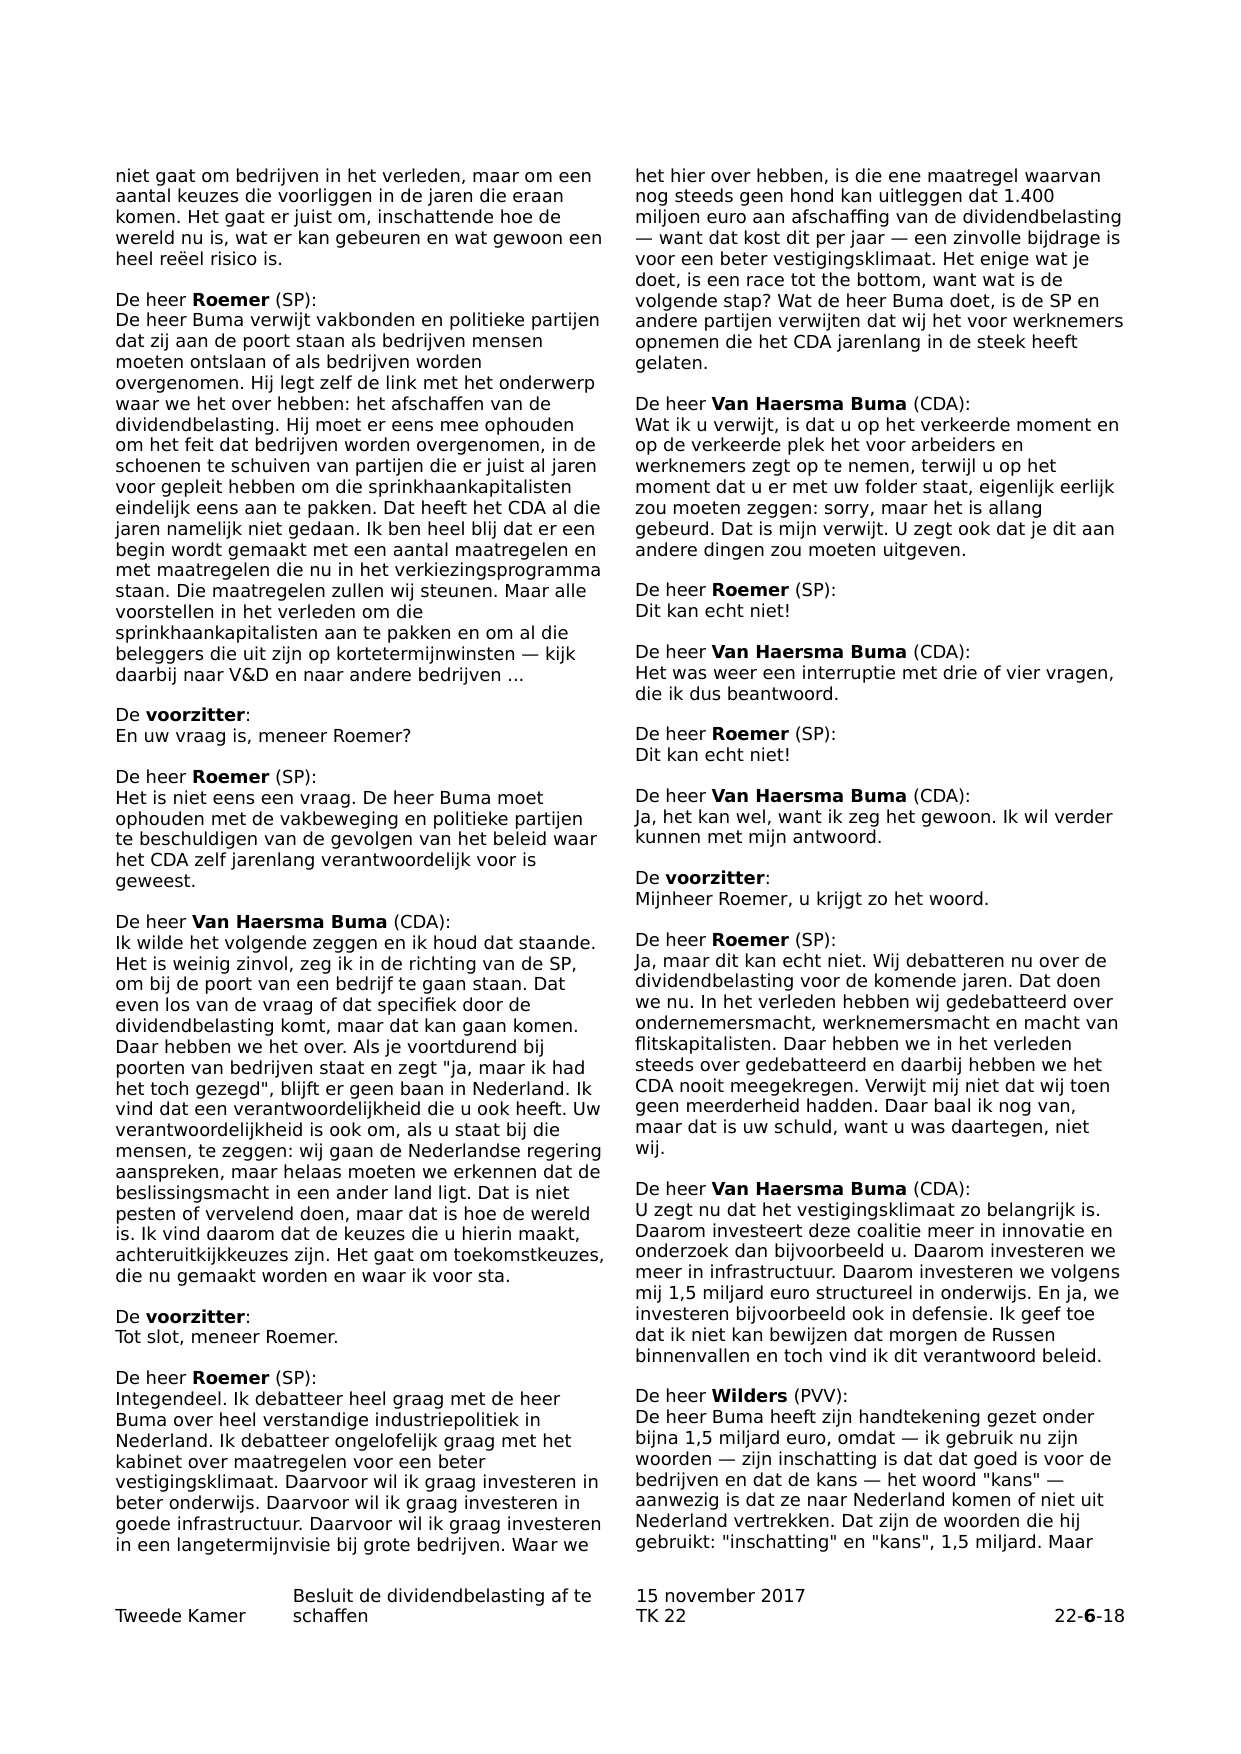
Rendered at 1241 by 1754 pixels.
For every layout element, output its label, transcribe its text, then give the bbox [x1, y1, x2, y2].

text Ja, het kan wel, want ik zeg het gewoon. Ik wil verder kunnen met mijn antwoord. [635, 806, 1125, 848]
text De heer Roemer (SP): [635, 580, 1125, 601]
text De heer Van Haersma Buma (CDA): [635, 786, 1125, 806]
text Het was weer een interruptie met drie of vier vragen, die ik dus beantwoord. [635, 662, 1125, 704]
text De heer Roemer (SP): [115, 289, 605, 310]
text De voorzitter: [115, 1307, 605, 1327]
text Ja, maar dit kan echt niet. Wij debatteren nu over de dividendbelasting voor de komende jaren. Dat doen we nu. In het verleden hebben wij gedebatteerd over ondernemersmacht, werknemersmacht en macht van flitskapitalisten. Daar hebben we in het verleden steeds over gedebatteerd en daarbij hebben we het CDA nooit meegekregen. Verwijt mij niet dat wij toen geen meerderheid hadden. Daar baal ik nog van, maar dat is uw schuld, want u was daartegen, niet wij. [635, 950, 1125, 1159]
text De heer Roemer (SP): [115, 1368, 605, 1389]
text De heer Van Haersma Buma (CDA): [635, 1179, 1125, 1199]
text De heer Roemer (SP): [115, 767, 605, 787]
text De heer Van Haersma Buma (CDA): [635, 642, 1125, 662]
text Integendeel. Ik debatteer heel graag met de heer Buma over heel verstandige industriepolitiek in Nederland. Ik debatteer ongelofelijk graag met het kabinet over maatregelen voor een beter vestigingsklimaat. Daarvoor wil ik graag investeren in beter onderwijs. Daarvoor wil ik graag investeren in goede infrastructuur. Daarvoor wil ik graag investeren in een langetermijnvisie bij grote bedrijven. Waar we [115, 1389, 605, 1556]
text Mijnheer Roemer, u krijgt zo het woord. [635, 889, 1125, 910]
text U zegt nu dat het vestigingsklimaat zo belangrijk is. Daarom investeert deze coalitie meer in innovatie en onderzoek dan bijvoorbeeld u. Daarom investeren we meer in infrastructuur. Daarom investeren we volgens mij 1,5 miljard euro structureel in onderwijs. En ja, we investeren bijvoorbeeld ook in defensie. Ik geef toe dat ik niet kan bewijzen dat morgen de Russen binnenvallen en toch vind ik dit verantwoord beleid. [635, 1199, 1125, 1366]
text De heer Roemer (SP): [635, 930, 1125, 950]
text En uw vraag is, meneer Roemer? [115, 726, 605, 747]
text De heer Roemer (SP): [635, 724, 1125, 745]
text De voorzitter: [635, 868, 1125, 889]
text De voorzitter: [115, 705, 605, 726]
text het hier over hebben, is die ene maatregel waarvan nog steeds geen hond kan uitleggen dat 1.400 miljoen euro aan afschaffing van de dividendbelasting — want dat kost dit per jaar — een zinvolle bijdrage is voor een beter vestigingsklimaat. Het enige wat je doet, is een race tot the bottom, want wat is de volgende stap? Wat de heer Buma doet, is de SP en andere partijen verwijten dat wij het voor werknemers opnemen die het CDA jarenlang in de steek heeft gelaten. [635, 165, 1125, 374]
text Wat ik u verwijt, is dat u op het verkeerde moment en op de verkeerde plek het voor arbeiders en werknemers zegt op te nemen, terwijl u op het moment dat u er met uw folder staat, eigenlijk eerlijk zou moeten zeggen: sorry, maar het is allang gebeurd. Dat is mijn verwijt. U zegt ook dat je dit aan andere dingen zou moeten uitgeven. [635, 414, 1125, 560]
text De heer Wilders (PVV): [635, 1386, 1125, 1407]
text De heer Buma heeft zijn handtekening gezet onder bijna 1,5 miljard euro, omdat — ik gebruik nu zijn woorden — zijn inschatting is dat dat goed is voor de bedrijven en dat de kans — het woord "kans" — aanwezig is dat ze naar Nederland komen of niet uit Nederland vertrekken. Dat zijn de woorden die hij gebruikt: "inschatting" en "kans", 1,5 miljard. Maar [635, 1407, 1125, 1553]
text Dit kan echt niet! [635, 601, 1125, 622]
text Tot slot, meneer Roemer. [115, 1327, 605, 1348]
text De heer Buma verwijt vakbonden en politieke partijen dat zij aan de poort staan als bedrijven mensen moeten ontslaan of als bedrijven worden overgenomen. Hij legt zelf de link met het onderwerp waar we het over hebben: het afschaffen van de dividendbelasting. Hij moet er eens mee ophouden om het feit dat bedrijven worden overgenomen, in de schoenen te schuiven van partijen die er juist al jaren voor gepleit hebben om die sprinkhaankapitalisten eindelijk eens aan te pakken. Dat heeft het CDA al die jaren namelijk niet gedaan. Ik ben heel blij dat er een begin wordt gemaakt met een aantal maatregelen en met maatregelen die nu in het verkiezingsprogramma staan. Die maatregelen zullen wij steunen. Maar alle voorstellen in het verleden om die sprinkhaankapitalisten aan te pakken en om al die beleggers die uit zijn op kortetermijnwinsten — kijk daarbij naar V&D en naar andere bedrijven ... [115, 310, 605, 685]
text niet gaat om bedrijven in het verleden, maar om een aantal keuzes die voorliggen in de jaren die eraan komen. Het gaat er juist om, inschattende hoe de wereld nu is, wat er kan gebeuren en wat gewoon een heel reëel risico is. [115, 165, 605, 269]
text Het is niet eens een vraag. De heer Buma moet ophouden met de vakbeweging en politieke partijen te beschuldigen van de gevolgen van het beleid waar het CDA zelf jarenlang verantwoordelijk voor is geweest. [115, 787, 605, 892]
text Ik wilde het volgende zeggen en ik houd dat staande. Het is weinig zinvol, zeg ik in de richting van de SP, om bij de poort van een bedrijf te gaan staan. Dat even los van de vraag of dat specifiek door de dividendbelasting komt, maar dat kan gaan komen. Daar hebben we het over. Als je voortdurend bij poorten van bedrijven staat en zegt "ja, maar ik had het toch gezegd", blijft er geen baan in Nederland. Ik vind dat een verantwoordelijkheid die u ook heeft. Uw verantwoordelijkheid is ook om, als u staat bij die mensen, te zeggen: wij gaan de Nederlandse regering aanspreken, maar helaas moeten we erkennen dat de beslissingsmacht in een ander land ligt. Dat is niet pesten of vervelend doen, maar dat is hoe de wereld is. Ik vind daarom dat de keuzes die u hierin maakt, achteruitkijkkeuzes zijn. Het gaat om toekomstkeuzes, die nu gemaakt worden en waar ik voor sta. [115, 932, 605, 1287]
text De heer Van Haersma Buma (CDA): [115, 912, 605, 932]
text Dit kan echt niet! [635, 745, 1125, 766]
text De heer Van Haersma Buma (CDA): [635, 394, 1125, 414]
